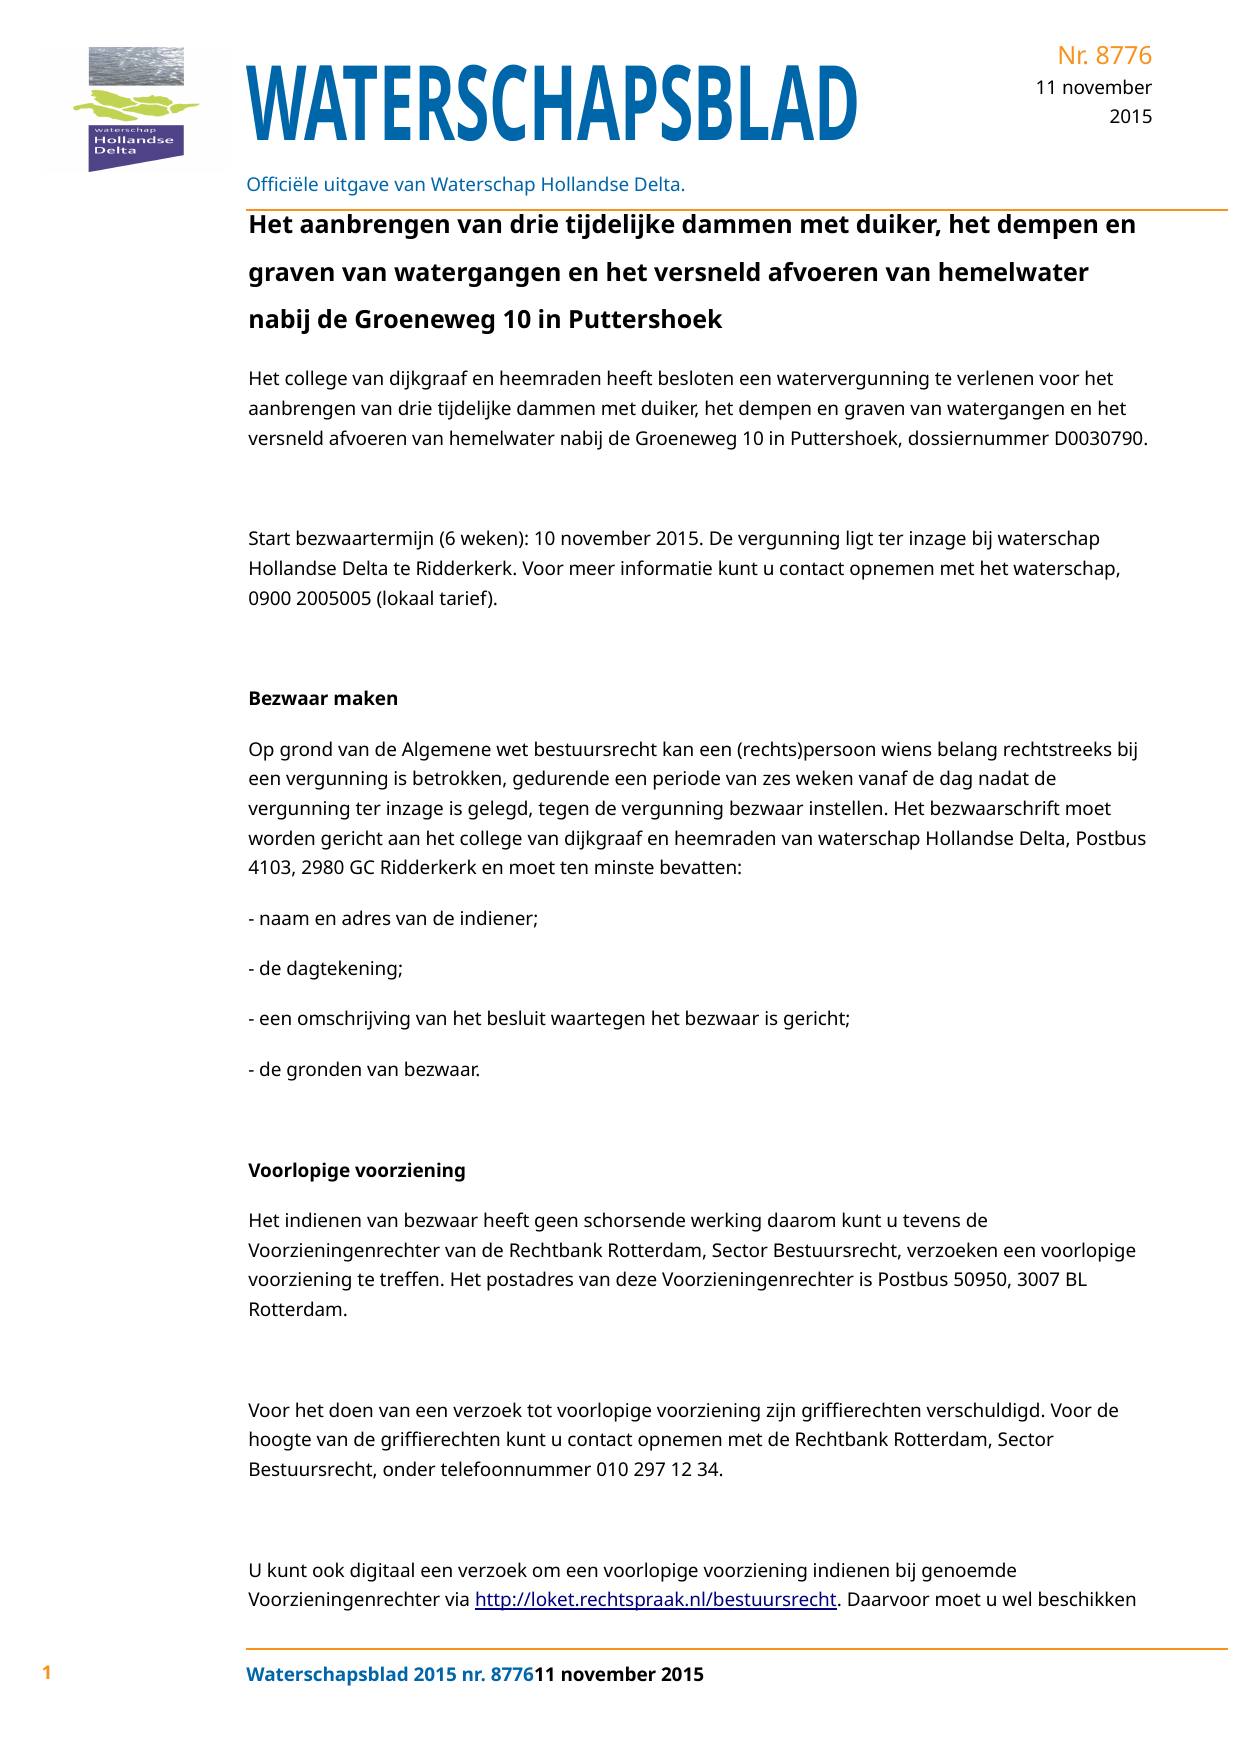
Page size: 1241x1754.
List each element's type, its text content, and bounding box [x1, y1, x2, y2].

text - de gronden van bezwaar. [248, 1056, 1152, 1082]
text Voorlopige voorziening [248, 1157, 1152, 1182]
text Op grond van de Algemene wet bestuursrecht kan een (rechts)persoon wiens belang rechtstreeks bij een vergunning is betrokken, gedurende een periode van zes weken vanaf de dag nadat de vergunning ter inzage is gelegd, tegen de vergunning bezwaar instellen. Het bezwaarschrift moet worden gericht aan het college van dijkgraaf en heemraden van waterschap Hollandse Delta, Postbus 4103, 2980 GC Ridderkerk en moet ten minste bevatten: [248, 736, 1152, 880]
text Voor het doen van een verzoek tot voorlopige voorziening zijn griffierechten verschuldigd. Voor de hoogte van de griffierechten kunt u contact opnemen met de Rechtbank Rotterdam, Sector Bestuursrecht, onder telefoonnummer 010 297 12 34. [248, 1397, 1152, 1482]
text Het college van dijkgraaf en heemraden heeft besloten een watervergunning te verlenen voor het aanbrengen van drie tijdelijke dammen met duiker, het dempen en graven van watergangen en het versneld afvoeren van hemelwater nabij de Groeneweg 10 in Puttershoek, dossiernummer D0030790. [248, 366, 1152, 450]
text Het indienen van bezwaar heeft geen schorsende werking daarom kunt u tevens de Voorzieningenrechter van de Rechtbank Rotterdam, Sector Bestuursrecht, verzoeken een voorlopige voorziening te treffen. Het postadres van deze Voorzieningenrechter is Postbus 50950, 3007 BL Rotterdam. [248, 1207, 1152, 1322]
picture [41, 47, 231, 172]
text - naam en adres van de indiener; [248, 905, 1152, 930]
text U kunt ook digitaal een verzoek om een voorlopige voorziening indienen bij genoemde Voorzieningenrechter via http://loket.rechtspraak.nl/bestuursrecht. Daarvoor moet u wel beschikken [248, 1557, 1152, 1612]
text Start bezwaartermijn (6 weken): 10 november 2015. De vergunning ligt ter inzage bij waterschap Hollandse Delta te Ridderkerk. Voor meer informatie kunt u contact opnemen met het waterschap, 0900 2005005 (lokaal tarief). [248, 526, 1152, 610]
text - een omschrijving van het besluit waartegen het bezwaar is gericht; [248, 1006, 1152, 1031]
text - de dagtekening; [248, 955, 1152, 981]
text Het aanbrengen van drie tijdelijke dammen met duiker, het dempen en graven van watergangen en het versneld afvoeren van hemelwater nabij de Groeneweg 10 in Puttershoek [248, 211, 1152, 336]
text Bezwaar maken [248, 686, 1152, 711]
